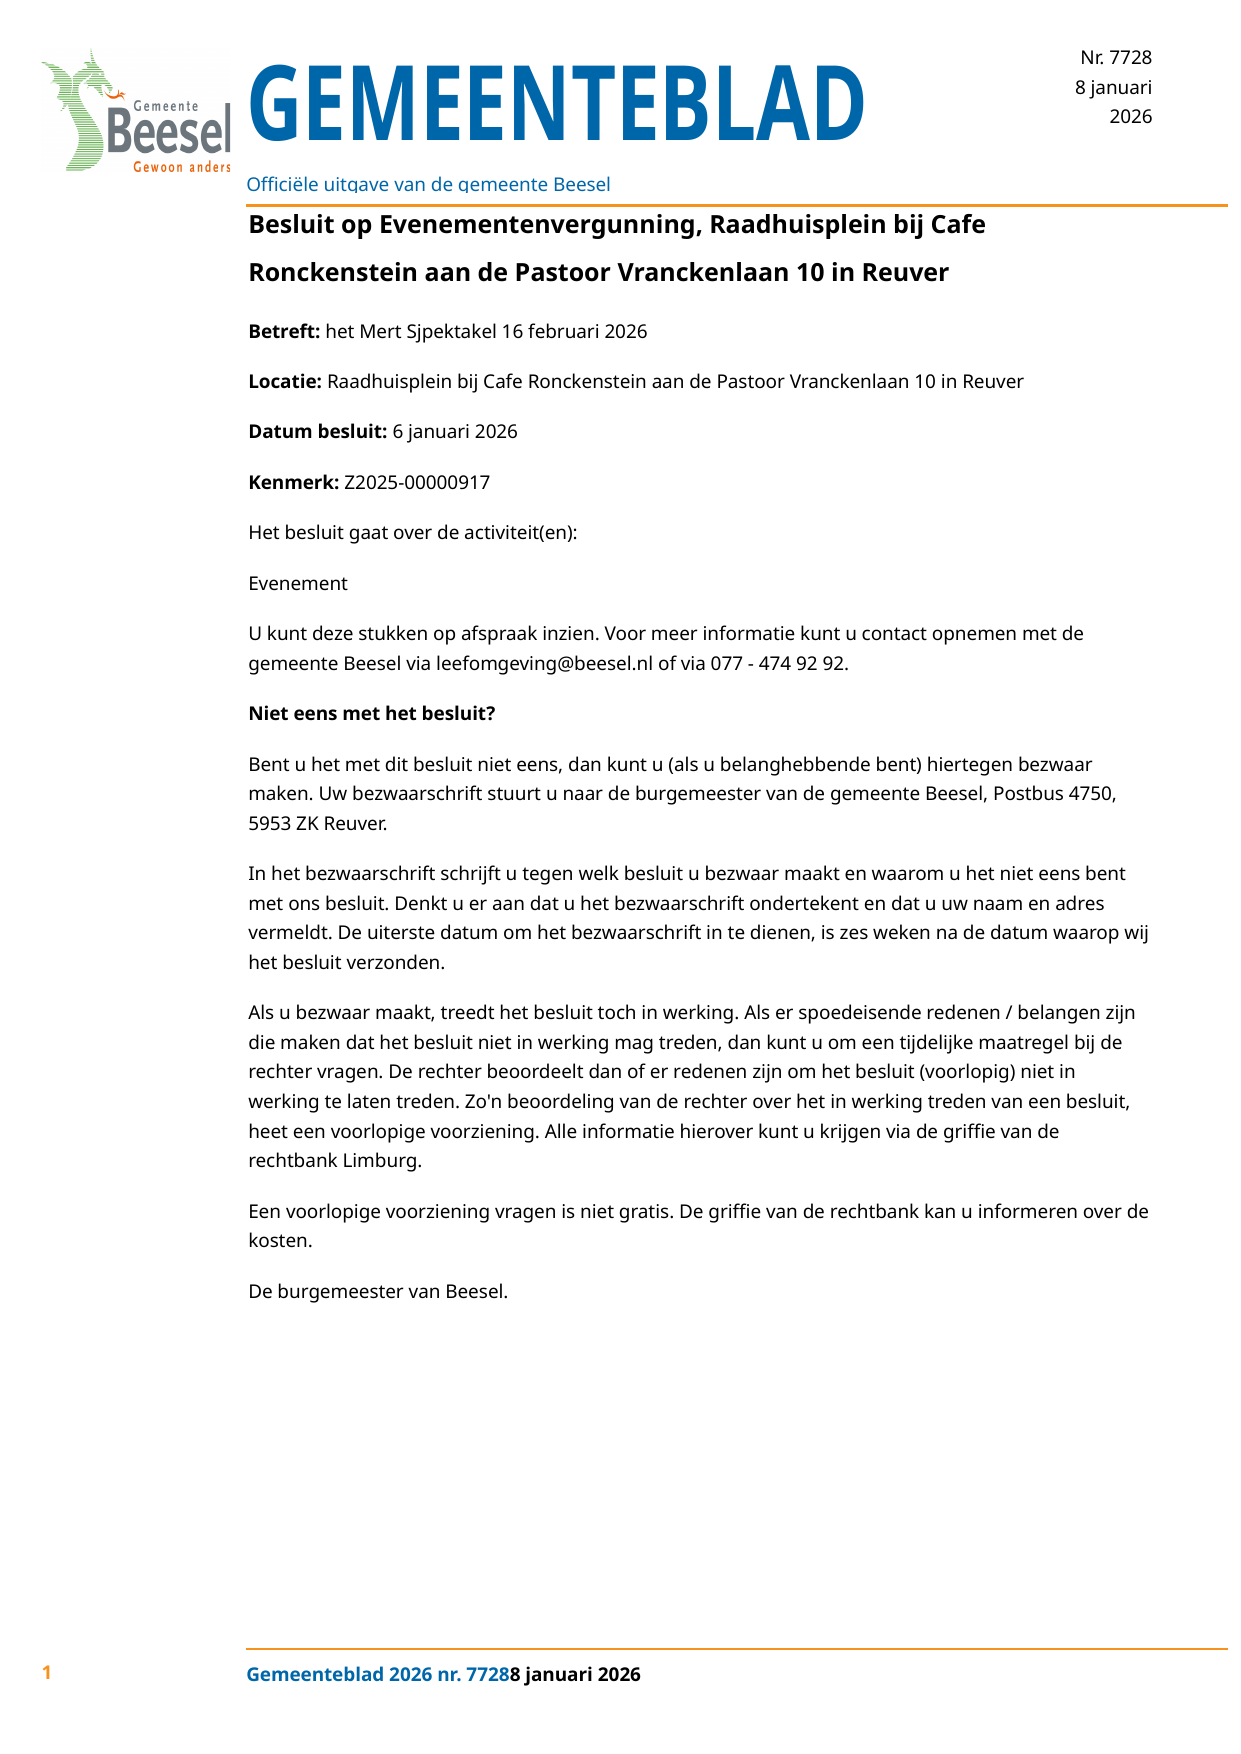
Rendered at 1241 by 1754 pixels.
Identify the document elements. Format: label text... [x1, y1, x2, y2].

text Niet eens met het besluit? [248, 700, 1152, 726]
text Als u bezwaar maakt, treedt het besluit toch in werking. Als er spoedeisende redenen / belangen zijn die maken dat het besluit niet in werking mag treden, dan kunt u om een tijdelijke maatregel bij de rechter vragen. De rechter beoordeelt dan of er redenen zijn om het besluit (voorlopig) niet in werking te laten treden. Zo'n beoordeling van de rechter over het in werking treden van een besluit, heet een voorlopige voorziening. Alle informatie hierover kunt u krijgen via de griffie van de rechtbank Limburg. [248, 999, 1152, 1173]
text Het besluit gaat over de activiteit(en): [248, 519, 1152, 545]
text In het bezwaarschrift schrijft u tegen welk besluit u bezwaar maakt en waarom u het niet eens bent met ons besluit. Denkt u er aan dat u het bezwaarschrift ondertekent en dat u uw naam en adres vermeldt. De uiterste datum om het bezwaarschrift in te dienen, is zes weken na de datum waarop wij het besluit verzonden. [248, 860, 1152, 975]
text Besluit op Evenementenvergunning, Raadhuisplein bij Cafe Ronckenstein aan de Pastoor Vranckenlaan 10 in Reuver [248, 207, 1152, 288]
text Evenement [248, 570, 1152, 596]
text Kenmerk: Z2025-00000917 [248, 469, 1152, 495]
text U kunt deze stukken op afspraak inzien. Voor meer informatie kunt u contact opnemen met de gemeente Beesel via leefomgeving@beesel.nl of via 077 - 474 92 92. [248, 620, 1152, 676]
text Locatie: Raadhuisplein bij Cafe Ronckenstein aan de Pastoor Vranckenlaan 10 in Reuver [248, 368, 1152, 394]
text De burgemeester van Beesel. [248, 1278, 1152, 1304]
text Een voorlopige voorziening vragen is niet gratis. De griffie van de rechtbank kan u informeren over de kosten. [248, 1198, 1152, 1253]
text Datum besluit: 6 januari 2026 [248, 419, 1152, 444]
picture [41, 47, 231, 172]
text Bent u het met dit besluit niet eens, dan kunt u (als u belanghebbende bent) hiertegen bezwaar maken. Uw bezwaarschrift stuurt u naar de burgemeester van de gemeente Beesel, Postbus 4750, 5953 ZK Reuver. [248, 751, 1152, 836]
text Betreft: het Mert Sjpektakel 16 februari 2026 [248, 318, 1152, 344]
